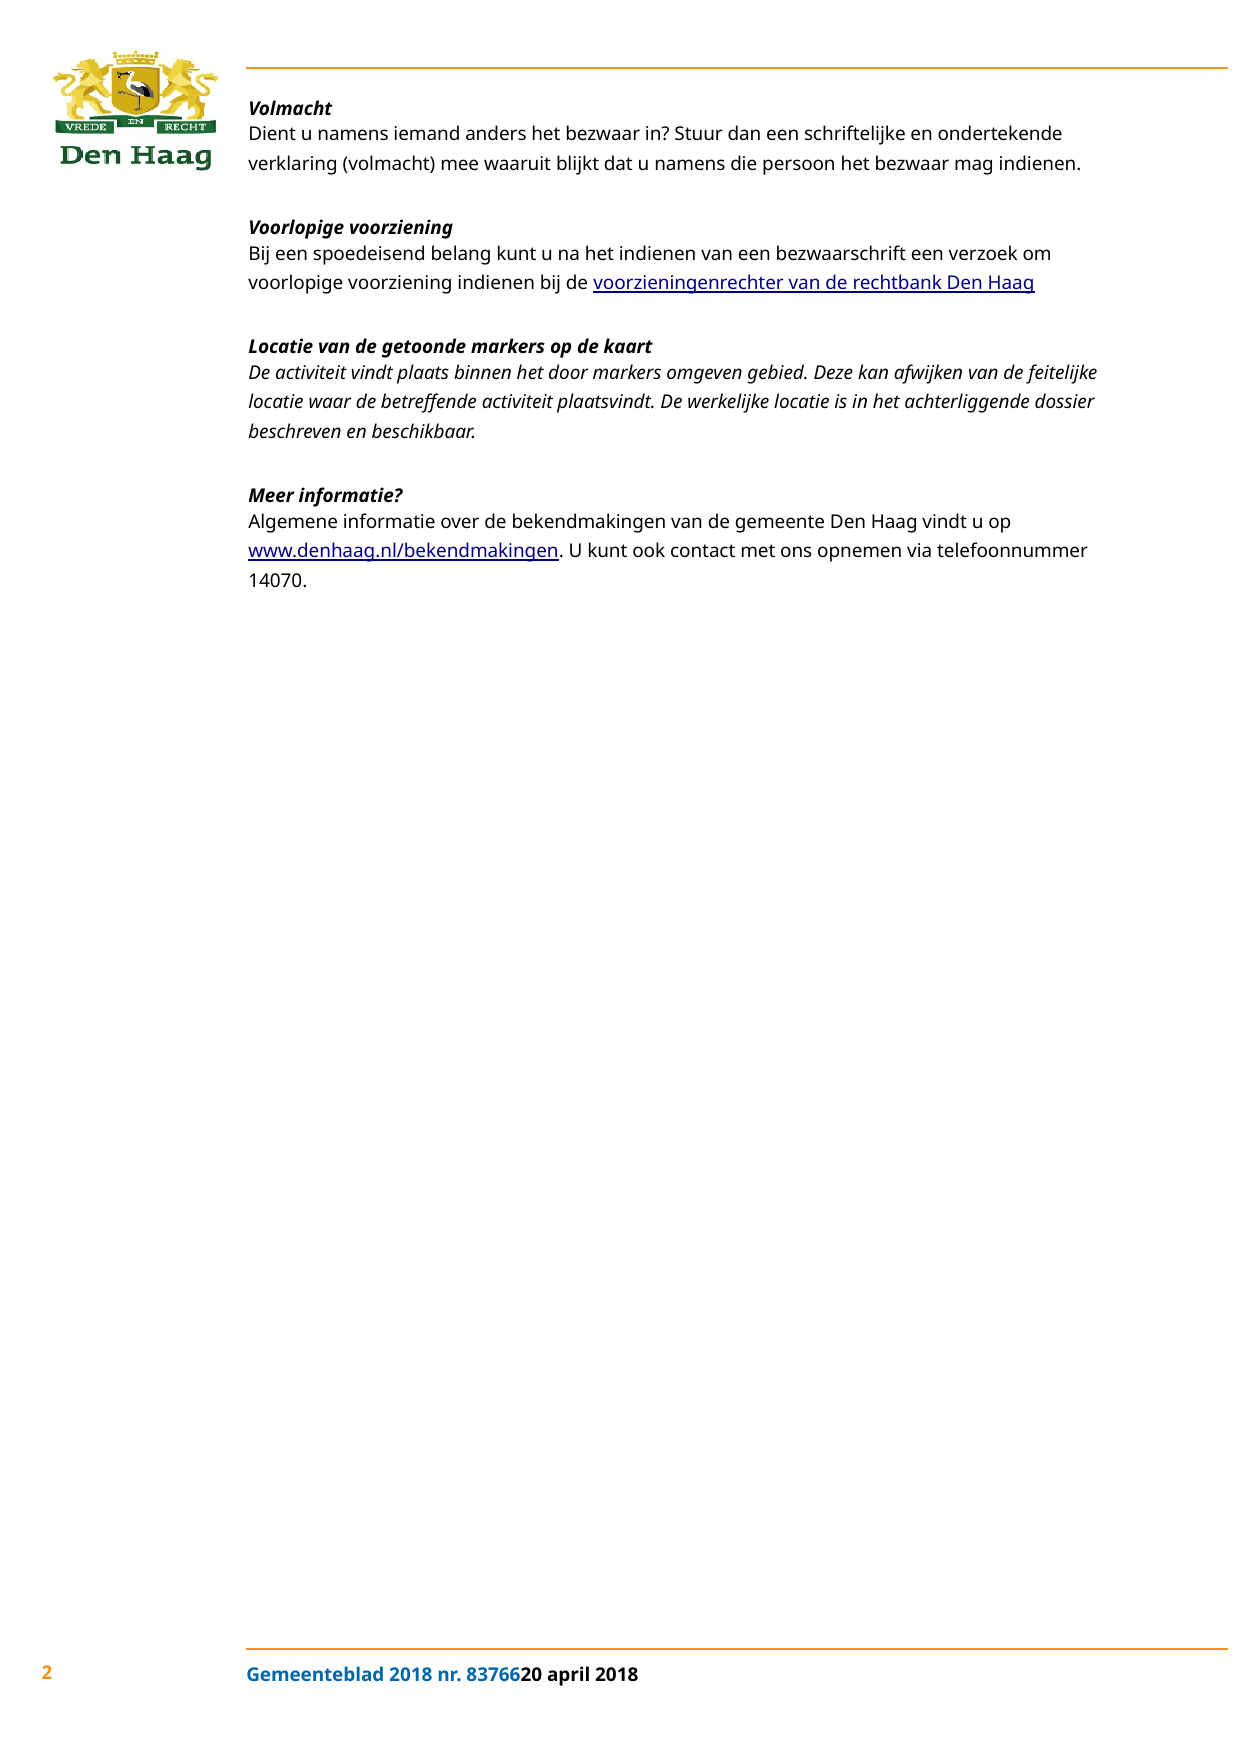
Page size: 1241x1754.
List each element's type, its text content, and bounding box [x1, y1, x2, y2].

text Dient u namens iemand anders het bezwaar in? Stuur dan een schriftelijke en ondertekende verklaring (volmacht) mee waaruit blijkt dat u namens die persoon het bezwaar mag indienen. [248, 121, 1152, 176]
text De activiteit vindt plaats binnen het door markers omgeven gebied. Deze kan afwijken van de feitelijke locatie waar de betreffende activiteit plaatsvindt. De werkelijke locatie is in het achterliggende dossier beschreven en beschikbaar. [248, 359, 1152, 444]
text Algemene informatie over de bekendmakingen van de gemeente Den Haag vindt u op www.denhaag.nl/bekendmakingen. U kunt ook contact met ons opnemen via telefoonnummer 14070. [248, 508, 1152, 593]
text Voorlopige voorziening [248, 214, 1152, 240]
text Meer informatie? [248, 482, 1152, 508]
picture [41, 47, 231, 172]
text Volmacht [248, 95, 1152, 121]
text Locatie van de getoonde markers op de kaart [248, 333, 1152, 359]
text Bij een spoedeisend belang kunt u na het indienen van een bezwaarschrift een verzoek om voorlopige voorziening indienen bij de voorzieningenrechter van de rechtbank Den Haag [248, 240, 1152, 295]
